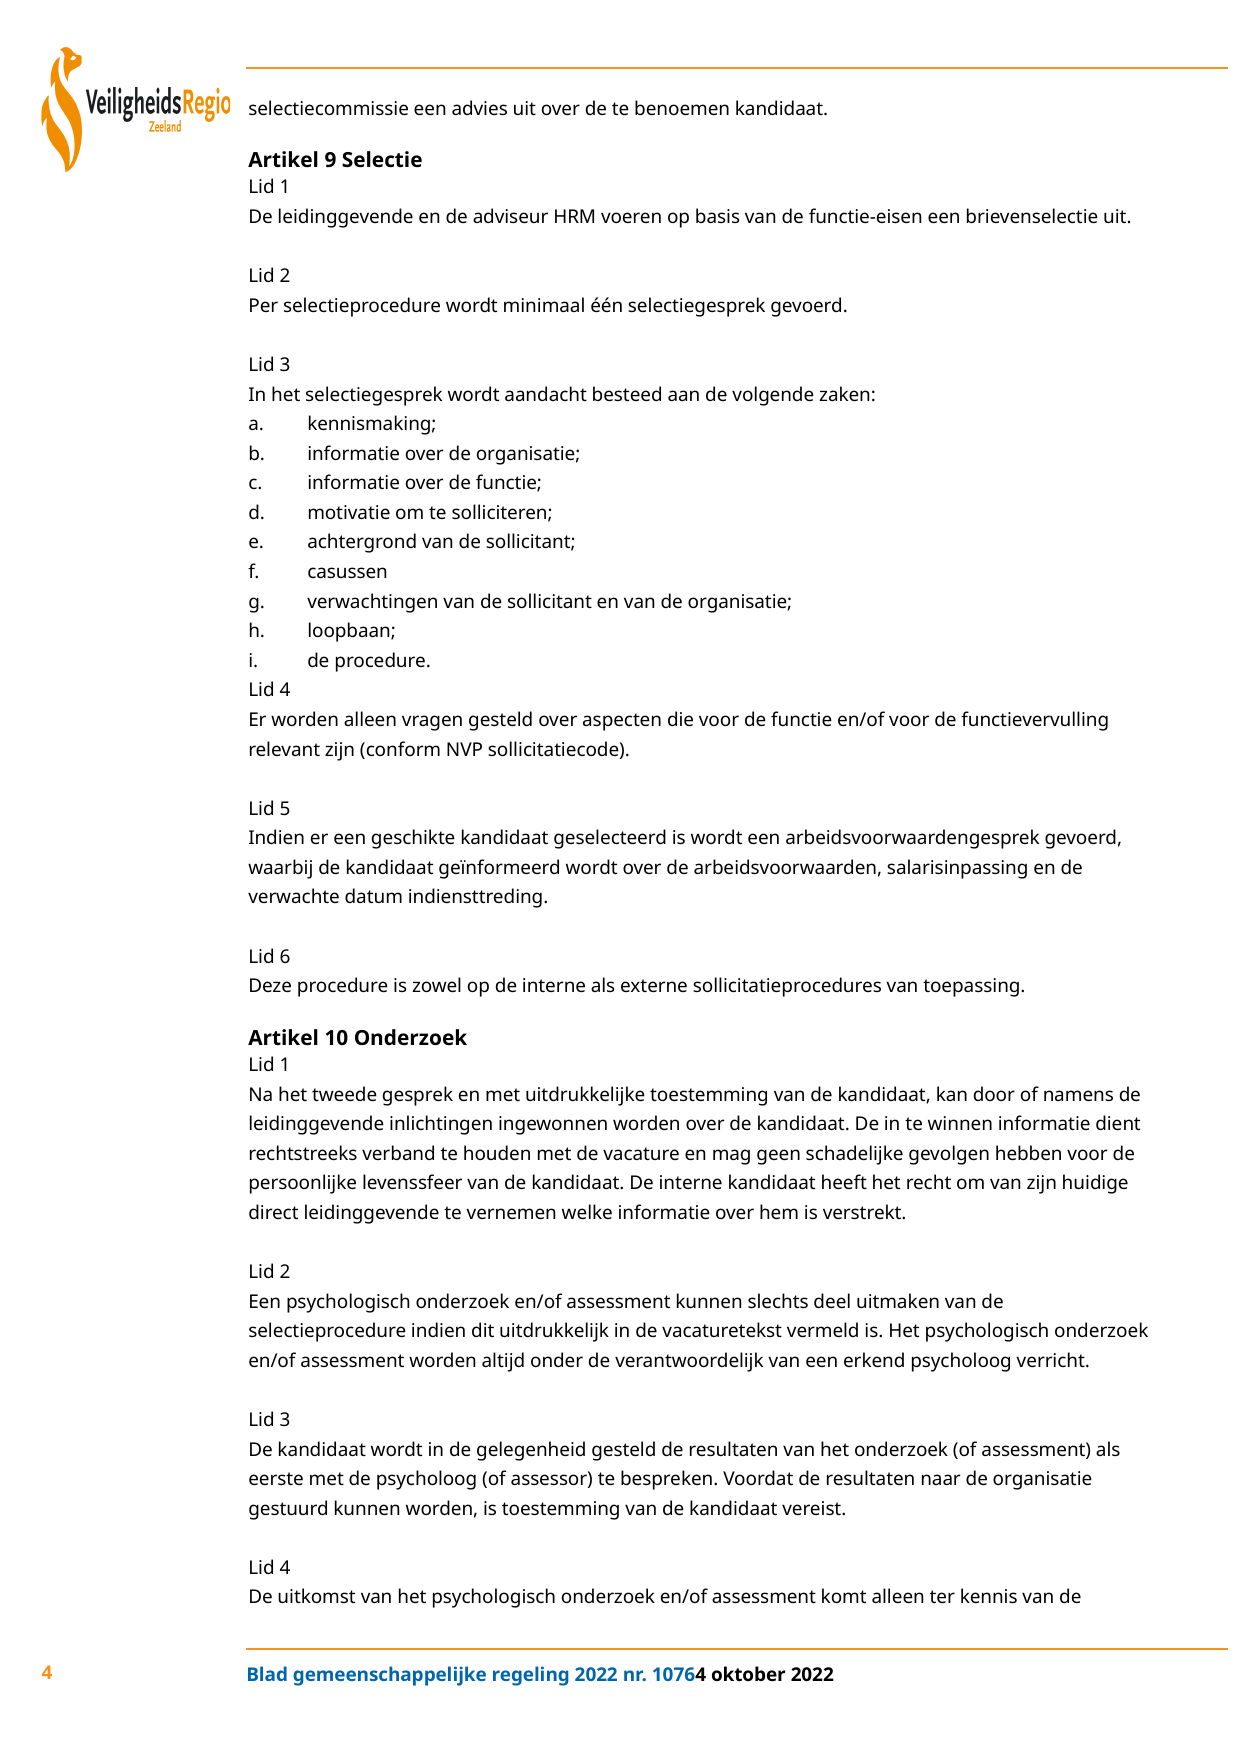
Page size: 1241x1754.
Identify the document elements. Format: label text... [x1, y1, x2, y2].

text Artikel 10 Onderzoek [248, 1023, 1152, 1051]
list casussen [248, 558, 1152, 584]
list verwachtingen van de sollicitant en van de organisatie; [248, 588, 1152, 613]
text Er worden alleen vragen gesteld over aspecten die voor de functie en/of voor de functievervulling relevant zijn (conform NVP sollicitatiecode). [248, 706, 1152, 761]
text De kandidaat wordt in de gelegenheid gesteld de resultaten van het onderzoek (of assessment) als eerste met de psycholoog (of assessor) te bespreken. Voordat de resultaten naar de organisatie gestuurd kunnen worden, is toestemming van de kandidaat vereist. [248, 1436, 1152, 1521]
text selectiecommissie een advies uit over de te benoemen kandidaat. [248, 95, 1152, 121]
text Na het tweede gesprek en met uitdrukkelijke toestemming van de kandidaat, kan door of namens de leidinggevende inlichtingen ingewonnen worden over de kandidaat. De in te winnen informatie dient rechtstreeks verband te houden met de vacature en mag geen schadelijke gevolgen hebben voor de persoonlijke levenssfeer van de kandidaat. De interne kandidaat heeft het recht om van zijn huidige direct leidinggevende te vernemen welke informatie over hem is verstrekt. [248, 1081, 1152, 1225]
text In het selectiegesprek wordt aandacht besteed aan de volgende zaken: [248, 381, 1152, 406]
list de procedure. [248, 647, 1152, 673]
text Lid 1 [248, 174, 1152, 199]
list informatie over de functie; [248, 469, 1152, 495]
list informatie over de organisatie; [248, 440, 1152, 466]
text Lid 6 [248, 943, 1152, 968]
text Lid 3 [248, 351, 1152, 377]
text De leidinggevende en de adviseur HRM voeren op basis van de functie-eisen een brievenselectie uit. [248, 203, 1152, 229]
text Lid 4 [248, 677, 1152, 702]
text Lid 2 [248, 262, 1152, 288]
list achtergrond van de sollicitant; [248, 529, 1152, 554]
picture [41, 47, 231, 172]
text Deze procedure is zowel op de interne als externe sollicitatieprocedures van toepassing. [248, 972, 1152, 998]
text Een psychologisch onderzoek en/of assessment kunnen slechts deel uitmaken van de selectieprocedure indien dit uitdrukkelijk in de vacaturetekst vermeld is. Het psychologisch onderzoek en/of assessment worden altijd onder de verantwoordelijk van een erkend psycholoog verricht. [248, 1288, 1152, 1373]
list loopbaan; [248, 617, 1152, 643]
text Lid 1 [248, 1051, 1152, 1077]
list kennismaking; [248, 410, 1152, 436]
text Lid 3 [248, 1406, 1152, 1432]
text Artikel 9 Selectie [248, 145, 1152, 174]
text Lid 2 [248, 1258, 1152, 1284]
list motivatie om te solliciteren; [248, 499, 1152, 525]
text Indien er een geschikte kandidaat geselecteerd is wordt een arbeidsvoorwaardengesprek gevoerd, waarbij de kandidaat geïnformeerd wordt over de arbeidsvoorwaarden, salarisinpassing en de verwachte datum indiensttreding. [248, 824, 1152, 909]
text Lid 5 [248, 795, 1152, 821]
text Lid 4 [248, 1554, 1152, 1580]
text De uitkomst van het psychologisch onderzoek en/of assessment komt alleen ter kennis van de [248, 1584, 1152, 1609]
text Per selectieprocedure wordt minimaal één selectiegesprek gevoerd. [248, 292, 1152, 318]
